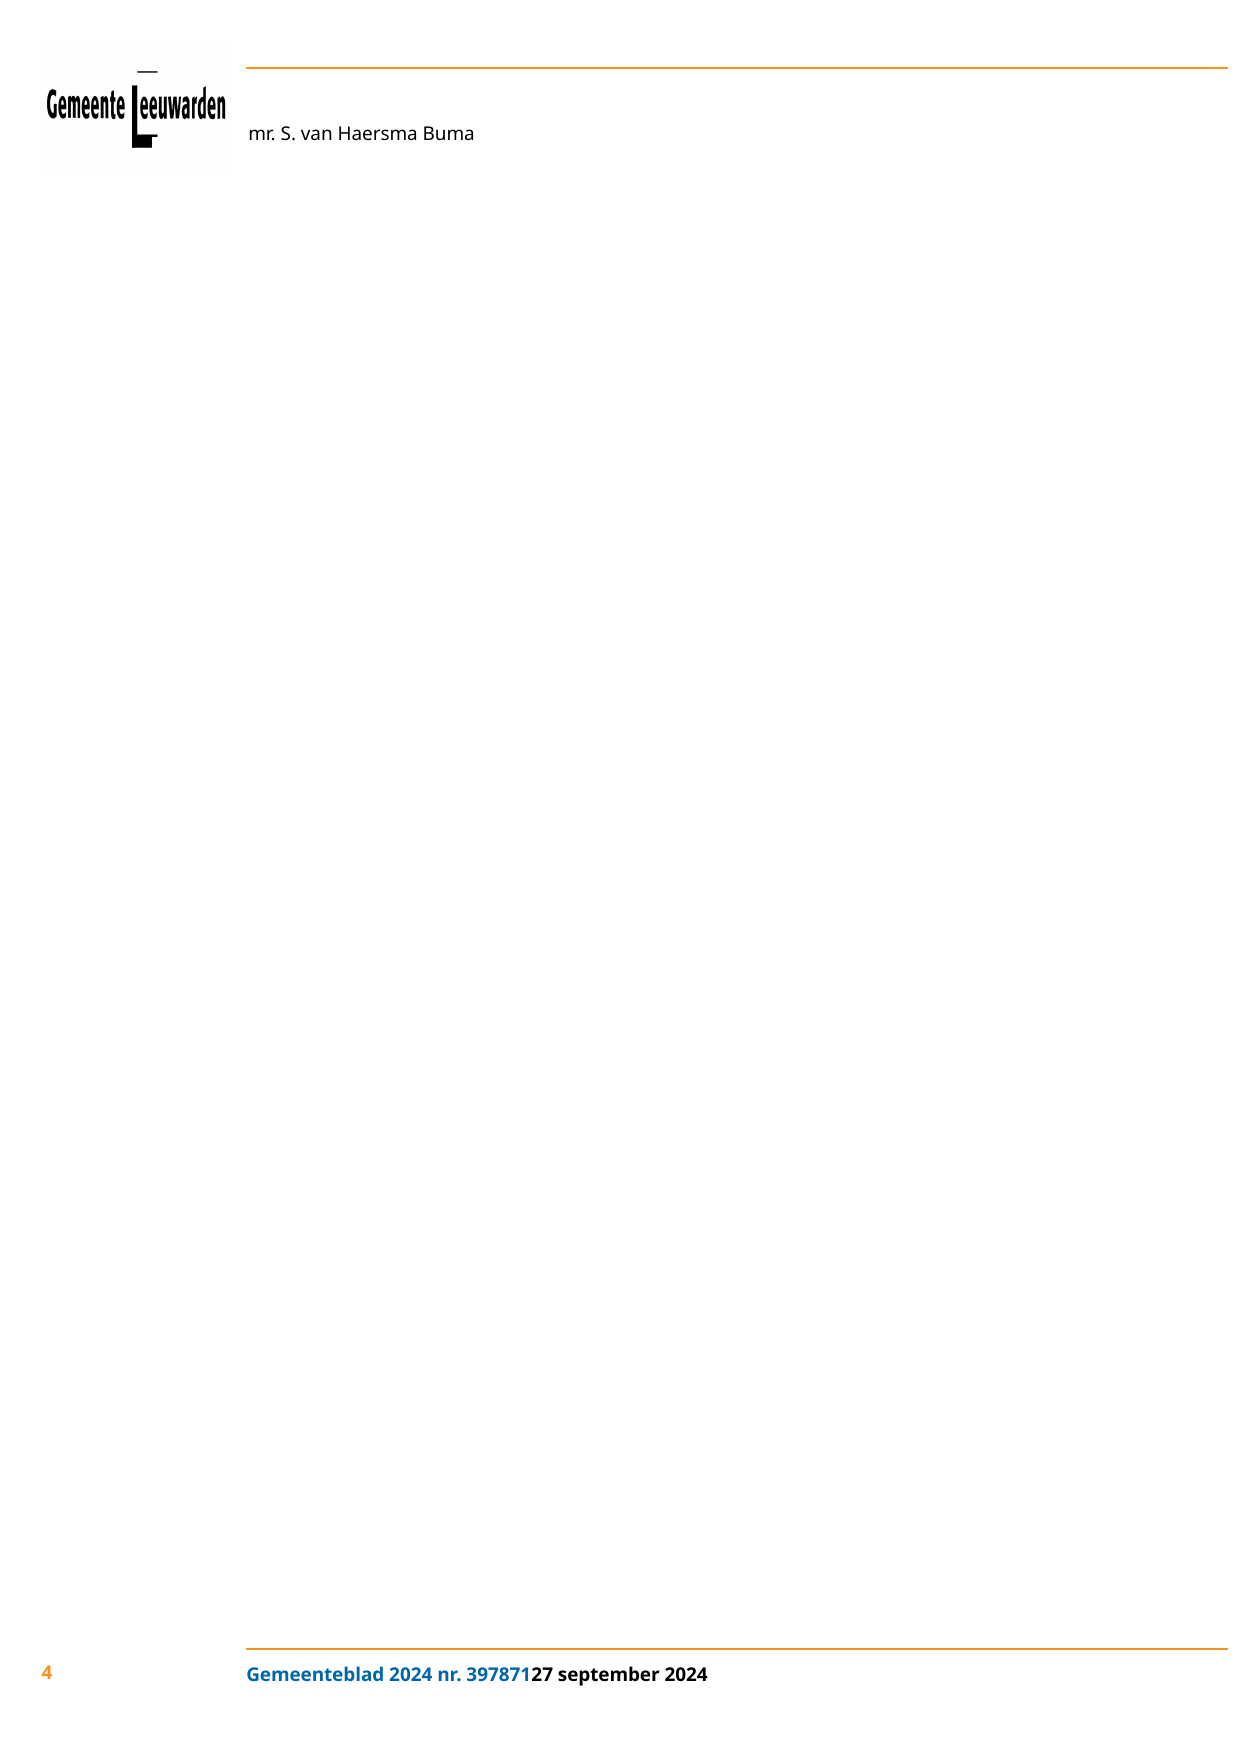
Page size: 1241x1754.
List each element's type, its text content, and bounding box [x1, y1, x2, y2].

picture [41, 47, 231, 172]
text mr. S. van Haersma Buma [248, 121, 1152, 146]
